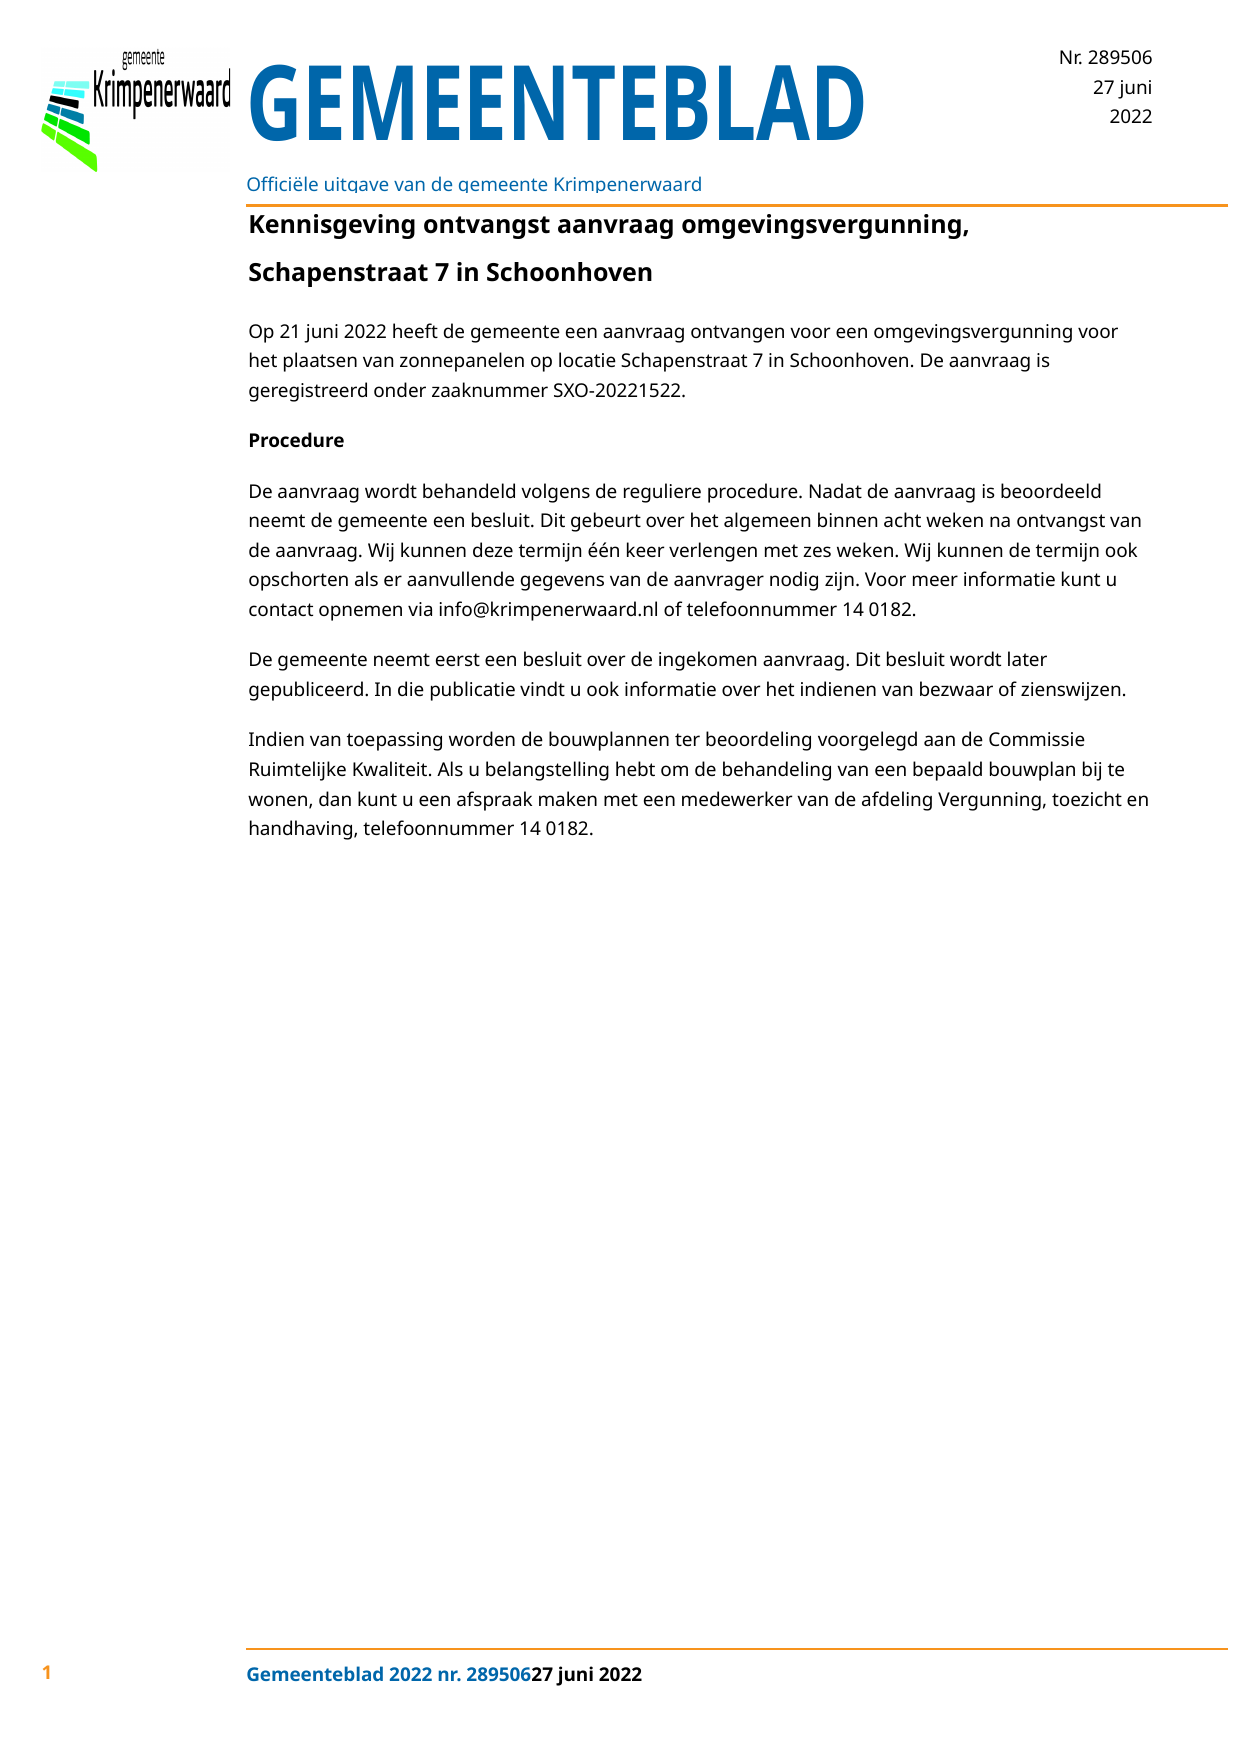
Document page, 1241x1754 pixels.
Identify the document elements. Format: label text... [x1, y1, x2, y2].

text Procedure [248, 427, 1152, 453]
text Kennisgeving ontvangst aanvraag omgevingsvergunning, Schapenstraat 7 in Schoonhoven [248, 207, 1152, 288]
text Indien van toepassing worden de bouwplannen ter beoordeling voorgelegd aan de Commissie Ruimtelijke Kwaliteit. Als u belangstelling hebt om de behandeling van een bepaald bouwplan bij te wonen, dan kunt u een afspraak maken met een medewerker van de afdeling Vergunning, toezicht en handhaving, telefoonnummer 14 0182. [248, 727, 1152, 841]
text De gemeente neemt eerst een besluit over de ingekomen aanvraag. Dit besluit wordt later gepubliceerd. In die publicatie vindt u ook informatie over het indienen van bezwaar of zienswijzen. [248, 647, 1152, 702]
picture [41, 47, 231, 172]
text De aanvraag wordt behandeld volgens de reguliere procedure. Nadat de aanvraag is beoordeeld neemt de gemeente een besluit. Dit gebeurt over het algemeen binnen acht weken na ontvangst van de aanvraag. Wij kunnen deze termijn één keer verlengen met zes weken. Wij kunnen de termijn ook opschorten als er aanvullende gegevens van de aanvrager nodig zijn. Voor meer informatie kunt u contact opnemen via info@krimpenerwaard.nl of telefoonnummer 14 0182. [248, 478, 1152, 622]
text Op 21 juni 2022 heeft de gemeente een aanvraag ontvangen voor een omgevingsvergunning voor het plaatsen van zonnepanelen op locatie Schapenstraat 7 in Schoonhoven. De aanvraag is geregistreerd onder zaaknummer SXO-20221522. [248, 318, 1152, 403]
